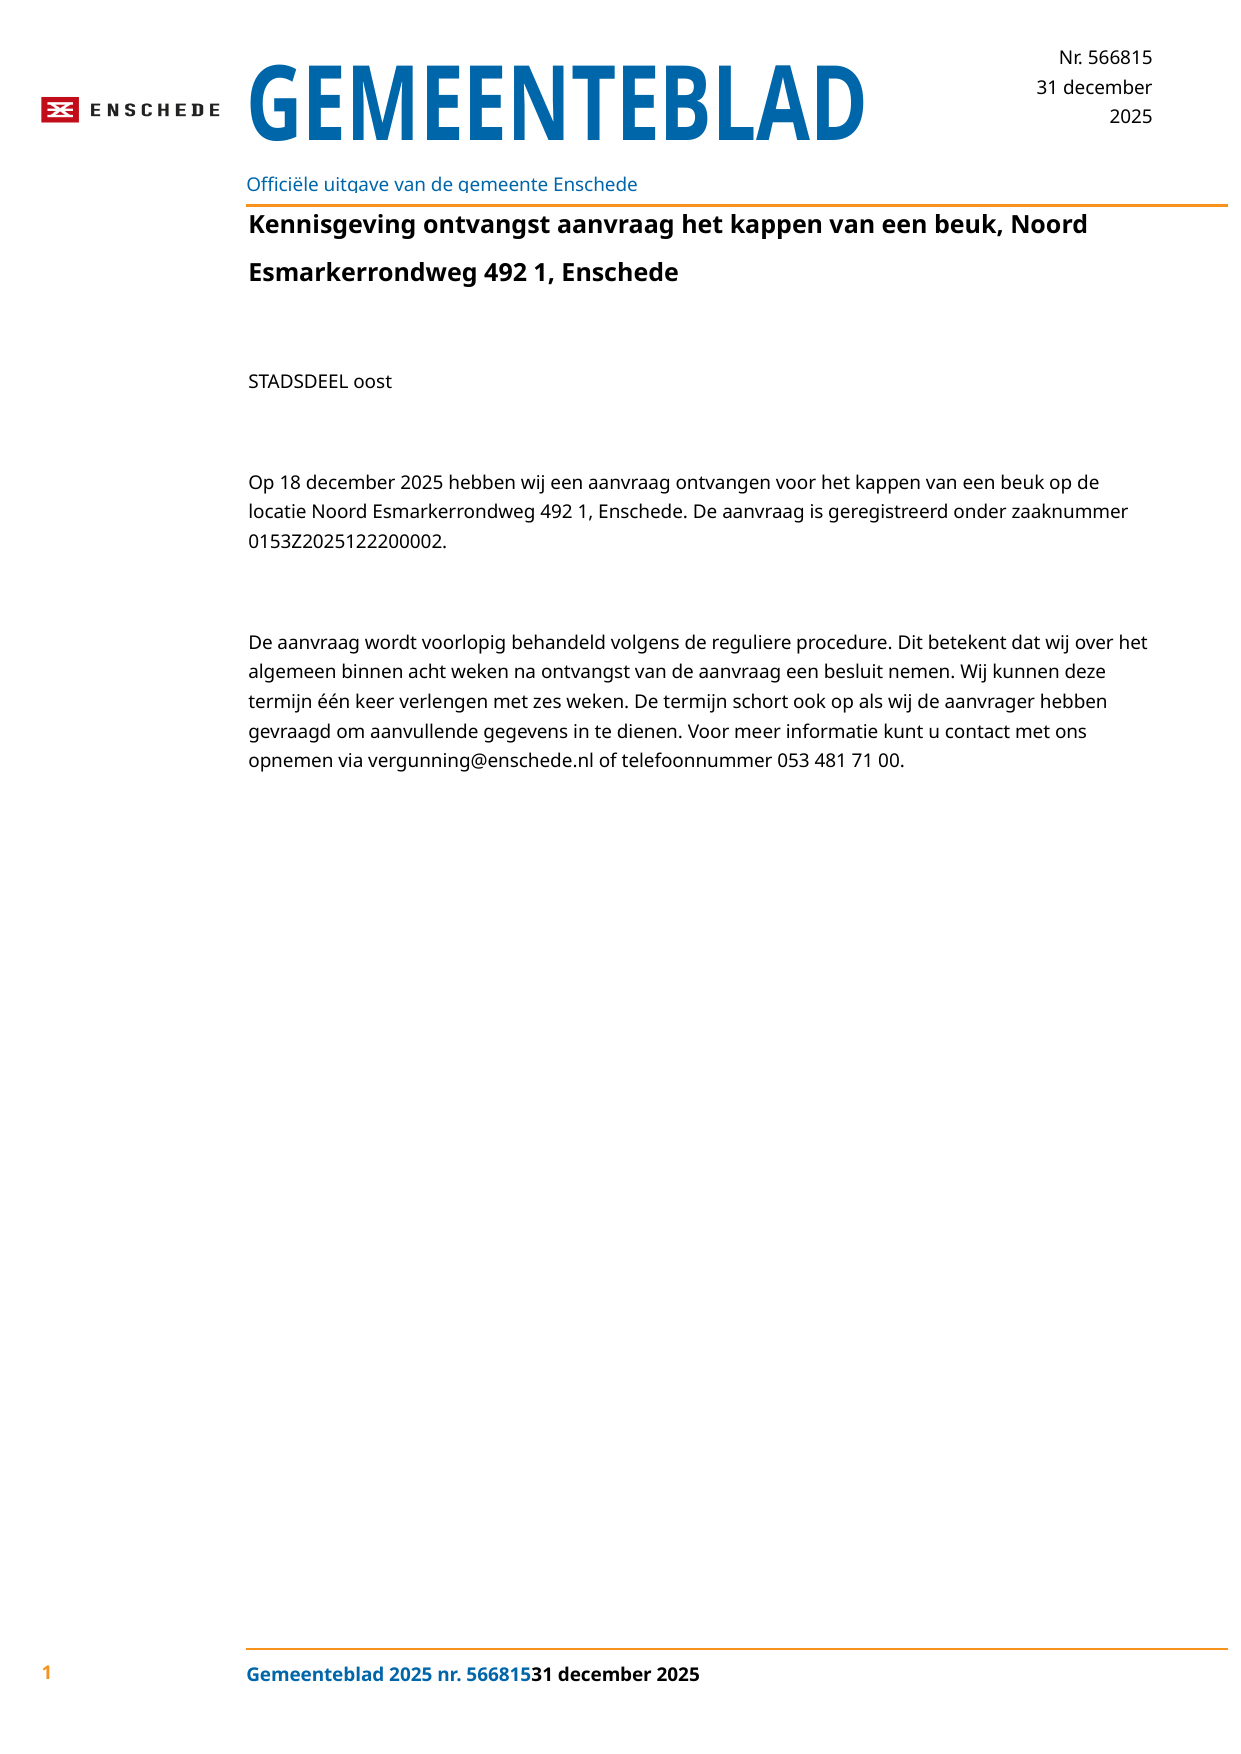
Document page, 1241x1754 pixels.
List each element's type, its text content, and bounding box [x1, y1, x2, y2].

picture [41, 47, 231, 172]
text De aanvraag wordt voorlopig behandeld volgens de reguliere procedure. Dit betekent dat wij over het algemeen binnen acht weken na ontvangst van de aanvraag een besluit nemen. Wij kunnen deze termijn één keer verlengen met zes weken. De termijn schort ook op als wij de aanvrager hebben gevraagd om aanvullende gegevens in te dienen. Voor meer informatie kunt u contact met ons opnemen via vergunning@enschede.nl of telefoonnummer 053 481 71 00. [248, 629, 1152, 773]
text Op 18 december 2025 hebben wij een aanvraag ontvangen voor het kappen van een beuk op de locatie Noord Esmarkerrondweg 492 1, Enschede. De aanvraag is geregistreerd onder zaaknummer 0153Z2025122200002. [248, 469, 1152, 554]
text Kennisgeving ontvangst aanvraag het kappen van een beuk, Noord Esmarkerrondweg 492 1, Enschede [248, 207, 1152, 288]
text STADSDEEL oost [248, 368, 1152, 394]
